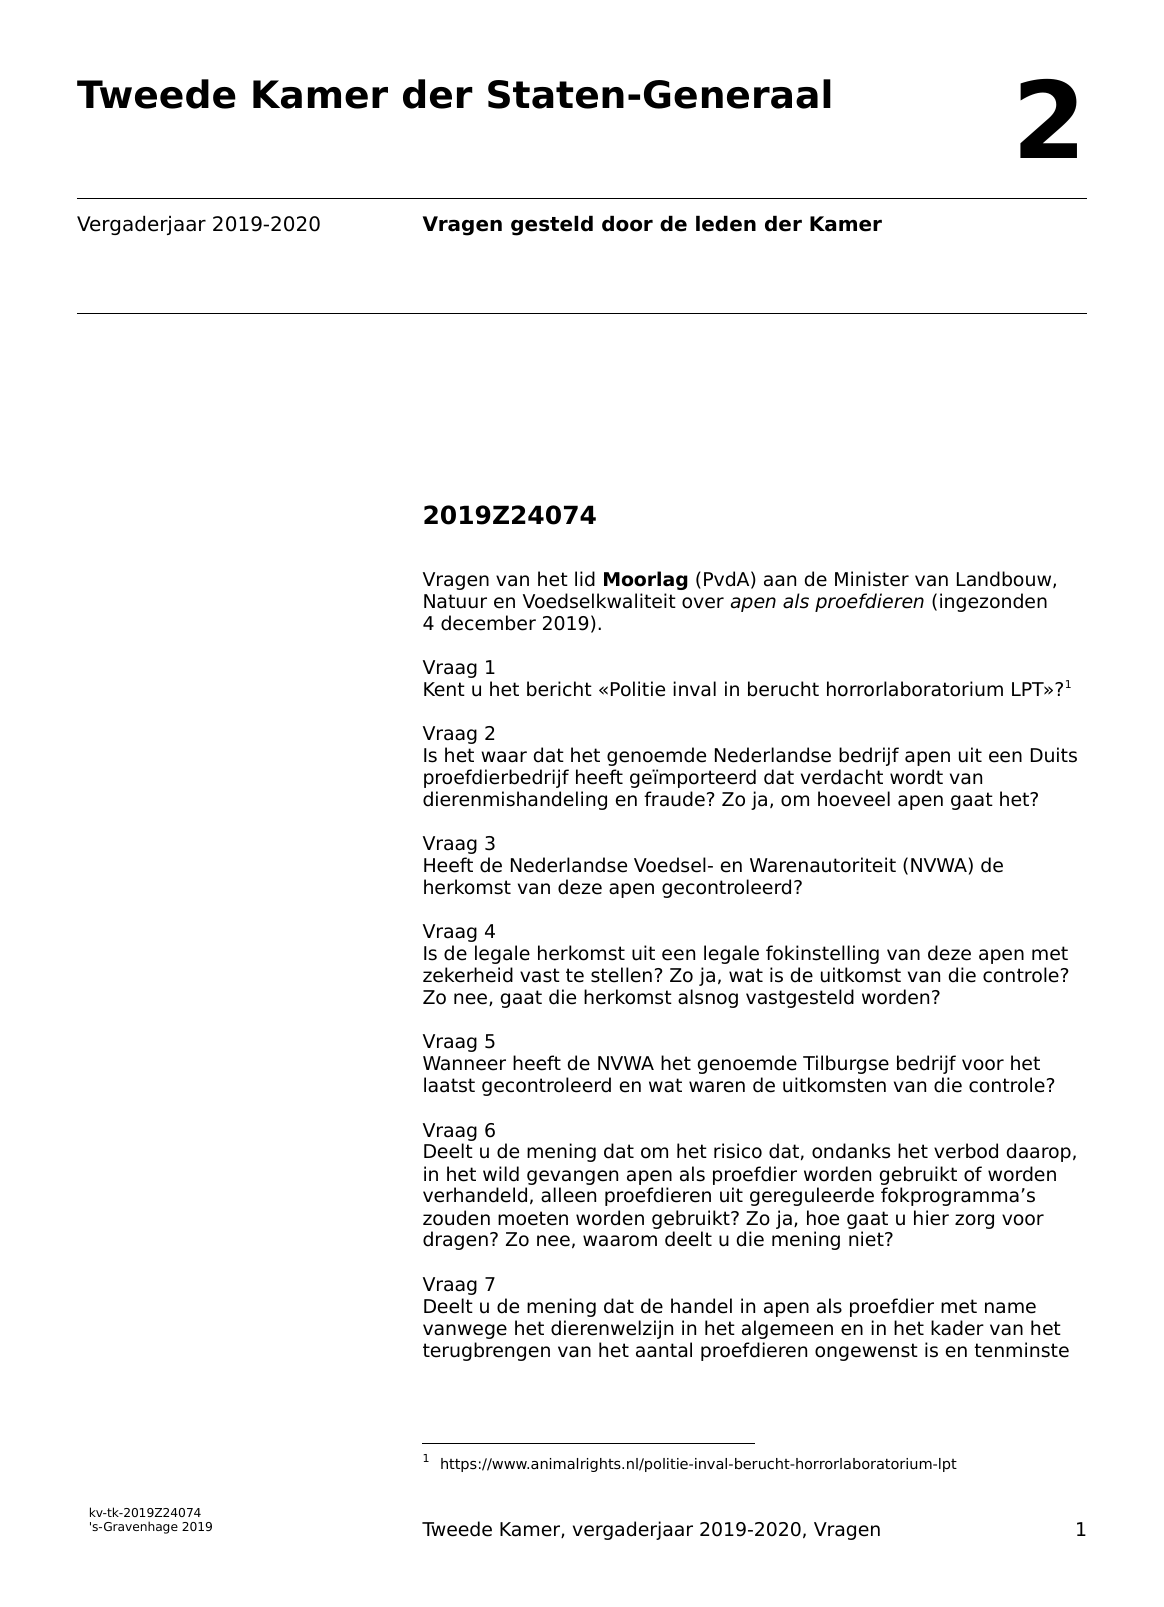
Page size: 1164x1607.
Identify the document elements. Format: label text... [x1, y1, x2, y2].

text Heeft de Nederlandse Voedsel- en Warenautoriteit (NVWA) de herkomst van deze apen gecontroleerd? [422, 855, 1087, 899]
text Kent u het bericht «Politie inval in berucht horrorlaboratorium LPT»? [422, 679, 1087, 701]
text 2019Z24074 [422, 501, 1087, 531]
text Is het waar dat het genoemde Nederlandse bedrijf apen uit een Duits proefdierbedrijf heeft geïmporteerd dat verdacht wordt van dierenmishandeling en fraude? Zo ja, om hoeveel apen gaat het? [422, 745, 1087, 811]
text Vraag 1 [422, 657, 1087, 679]
text Vragen van het lid Moorlag (PvdA) aan de Minister van Landbouw, Natuur en Voedselkwaliteit over apen als proefdieren (ingezonden 4 december 2019). [422, 569, 1087, 635]
text Vraag 2 [422, 723, 1087, 745]
text https://www.animalrights.nl/politie-inval-berucht-horrorlaboratorium-lpt [422, 1452, 1087, 1474]
text Vraag 5 [422, 1031, 1087, 1053]
text Wanneer heeft de NVWA het genoemde Tilburgse bedrijf voor het laatst gecontroleerd en wat waren de uitkomsten van die controle? [422, 1053, 1087, 1097]
text Vraag 3 [422, 833, 1087, 855]
table_cell Vragen gesteld door de leden der Kamer [422, 199, 1087, 313]
text Vraag 7 [422, 1273, 1087, 1296]
text Is de legale herkomst uit een legale fokinstelling van deze apen met zekerheid vast te stellen? Zo ja, wat is de uitkomst van die controle? Zo nee, gaat die herkomst alsnog vastgesteld worden? [422, 943, 1087, 1009]
table_header 2 [886, 59, 1087, 198]
text 's-Gravenhage 2019 [88, 1520, 323, 1534]
text Vraag 6 [422, 1119, 1087, 1141]
text Deelt u de mening dat om het risico dat, ondanks het verbod daarop, in het wild gevangen apen als proefdier worden gebruikt of worden verhandeld, alleen proefdieren uit gereguleerde fokprogramma’s zouden moeten worden gebruikt? Zo ja, hoe gaat u hier zorg voor dragen? Zo nee, waarom deelt u die mening niet? [422, 1141, 1087, 1251]
table_cell Vergaderjaar 2019-2020 [77, 199, 422, 313]
text Deelt u de mening dat de handel in apen als proefdier met name vanwege het dierenwelzijn in het algemeen en in het kader van het terugbrengen van het aantal proefdieren ongewenst is en tenminste [422, 1296, 1087, 1361]
text Vraag 4 [422, 921, 1087, 943]
table_header Tweede Kamer der Staten-Generaal [77, 59, 886, 198]
text kv-tk-2019Z24074 [88, 1506, 323, 1520]
